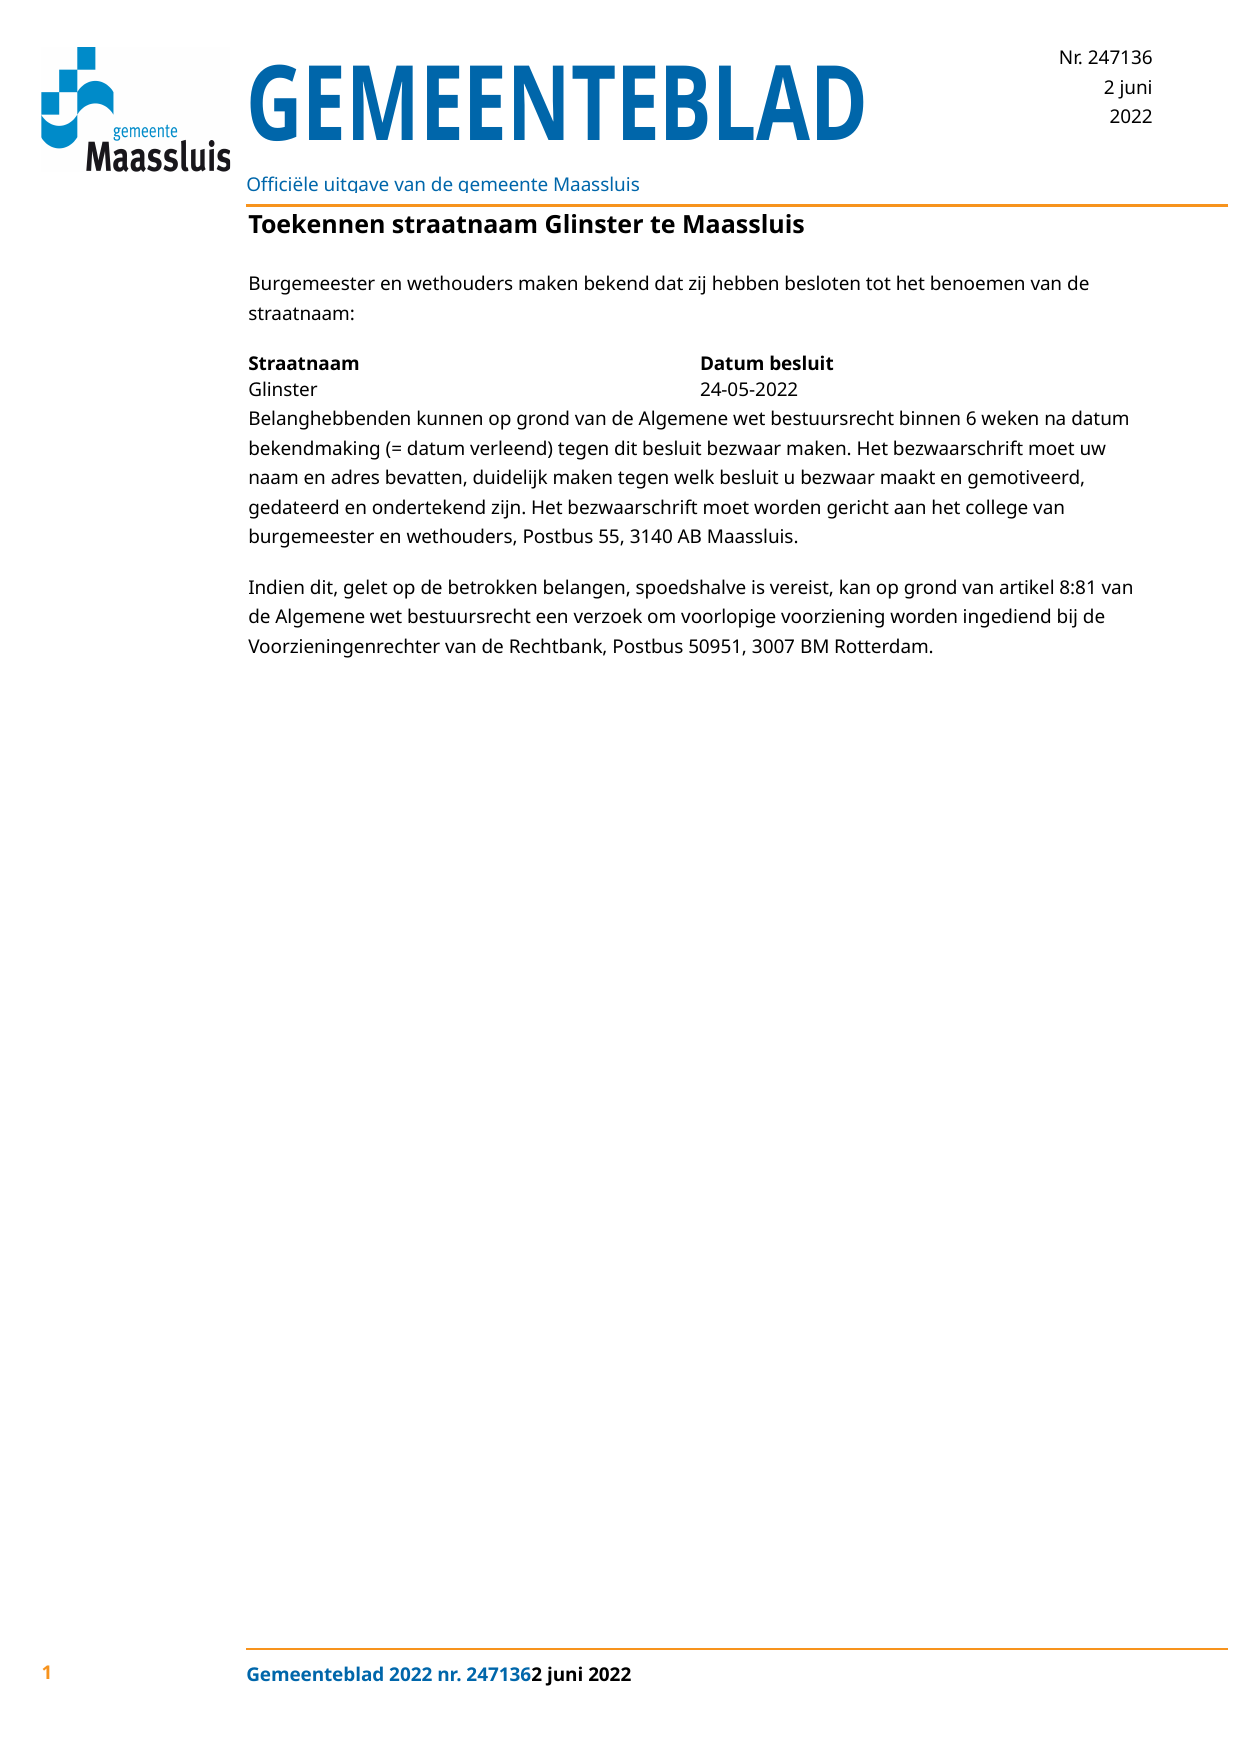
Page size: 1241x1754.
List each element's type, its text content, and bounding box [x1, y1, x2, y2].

text Indien dit, gelet op de betrokken belangen, spoedshalve is vereist, kan op grond van artikel 8:81 van de Algemene wet bestuursrecht een verzoek om voorlopige voorziening worden ingediend bij de Voorzieningenrechter van de Rechtbank, Postbus 50951, 3007 BM Rotterdam. [248, 574, 1152, 659]
table_header Straatnaam [248, 350, 700, 376]
text Toekennen straatnaam Glinster te Maassluis [248, 207, 1152, 241]
table_cell Glinster [248, 376, 700, 402]
table_header Datum besluit [700, 350, 1152, 376]
picture [41, 47, 77, 92]
text Burgemeester en wethouders maken bekend dat zij hebben besloten tot het benoemen van de straatnaam: [248, 270, 1152, 326]
picture [41, 47, 231, 172]
text Belanghebbenden kunnen op grond van de Algemene wet bestuursrecht binnen 6 weken na datum bekendmaking (= datum verleend) tegen dit besluit bezwaar maken. Het bezwaarschrift moet uw naam en adres bevatten, duidelijk maken tegen welk besluit u bezwaar maakt en gemotiveerd, gedateerd en ondertekend zijn. Het bezwaarschrift moet worden gericht aan het college van burgemeester en wethouders, Postbus 55, 3140 AB Maassluis. [248, 405, 1152, 549]
table_cell 24-05-2022 [700, 376, 1152, 402]
